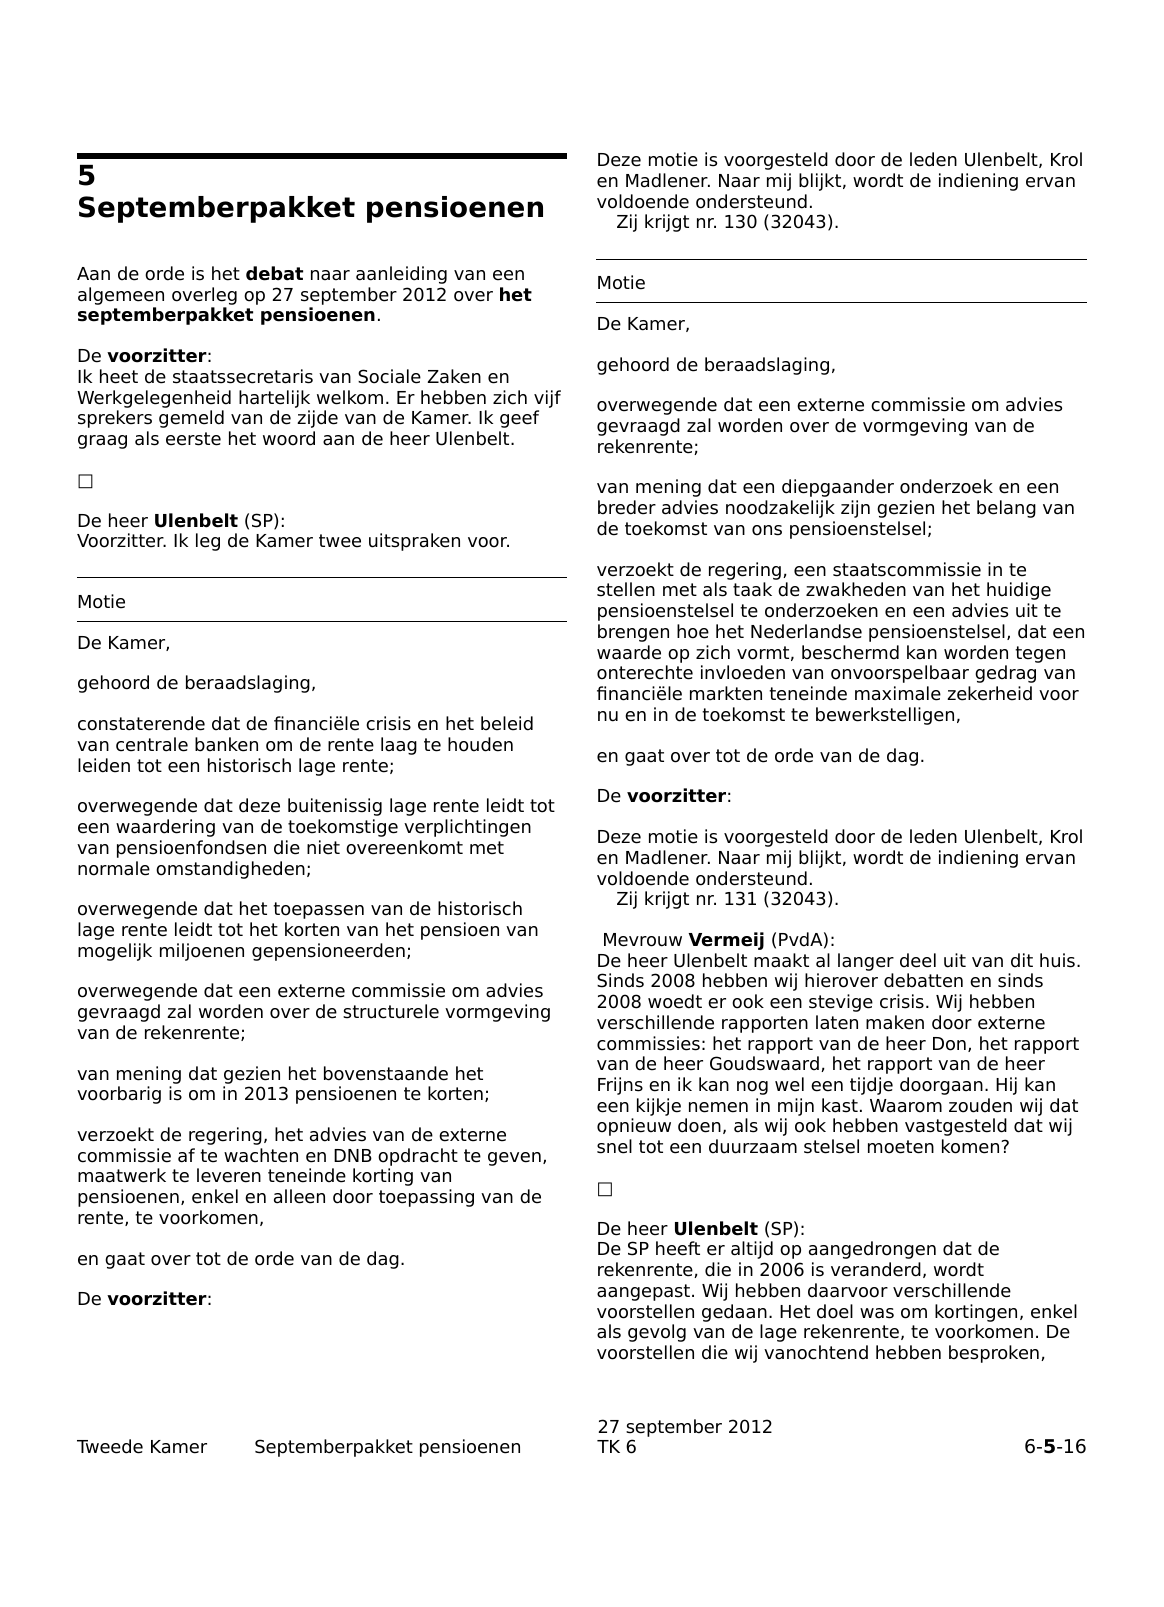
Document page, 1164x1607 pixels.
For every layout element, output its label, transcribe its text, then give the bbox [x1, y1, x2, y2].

text van mening dat gezien het bovenstaande het voorbarig is om in 2013 pensioenen te korten; [77, 1063, 567, 1105]
text overwegende dat een externe commissie om advies gevraagd zal worden over de vormgeving van de rekenrente; [596, 395, 1087, 457]
text gehoord de beraadslaging, [596, 354, 1087, 375]
text Deze motie is voorgesteld door de leden Ulenbelt, Krol en Madlener. Naar mij blijkt, wordt de indiening ervan voldoende ondersteund. [596, 150, 1087, 212]
text Zij krijgt nr. 131 (32043). [596, 889, 1087, 910]
text overwegende dat een externe commissie om advies gevraagd zal worden over de structurele vormgeving van de rekenrente; [77, 981, 567, 1043]
text De Kamer, [77, 632, 567, 653]
text overwegende dat het toepassen van de historisch lage rente leidt tot het korten van het pensioen van mogelijk miljoenen gepensioneerden; [77, 899, 567, 961]
text en gaat over tot de orde van de dag. [596, 745, 1087, 766]
text Ik heet de staatssecretaris van Sociale Zaken en Werkgelegenheid hartelijk welkom. Er hebben zich vijf sprekers gemeld van de zijde van de Kamer. Ik geef graag als eerste het woord aan de heer Ulenbelt. [77, 367, 567, 450]
text □ [596, 1178, 1087, 1198]
text verzoekt de regering, het advies van de externe commissie af te wachten en DNB opdracht te geven, maatwerk te leveren teneinde korting van pensioenen, enkel en alleen door toepassing van de rente, te voorkomen, [77, 1125, 567, 1228]
text De Kamer, [596, 314, 1087, 334]
title 5 Septemberpakket pensioenen [77, 159, 567, 224]
text Motie [77, 592, 567, 612]
text constaterende dat de financiële crisis en het beleid van centrale banken om de rente laag te houden leiden tot een historisch lage rente; [77, 714, 567, 776]
text De heer Ulenbelt maakt al langer deel uit van dit huis. Sinds 2008 hebben wij hierover debatten en sinds 2008 woedt er ook een stevige crisis. Wij hebben verschillende rapporten laten maken door externe commissies: het rapport van de heer Don, het rapport van de heer Goudswaard, het rapport van de heer Frijns en ik kan nog wel een tijdje doorgaan. Hij kan een kijkje nemen in mijn kast. Waarom zouden wij dat opnieuw doen, als wij ook hebben vastgesteld dat wij snel tot een duurzaam stelsel moeten komen? [596, 951, 1087, 1158]
text Voorzitter. Ik leg de Kamer twee uitspraken voor. [77, 531, 567, 552]
text De heer Ulenbelt (SP): [77, 510, 567, 531]
text De voorzitter: [596, 786, 1087, 807]
text Aan de orde is het debat naar aanleiding van een algemeen overleg op 27 september 2012 over het septemberpakket pensioenen. [77, 264, 567, 326]
text Zij krijgt nr. 130 (32043). [596, 212, 1087, 233]
text overwegende dat deze buitenissig lage rente leidt tot een waardering van de toekomstige verplichtingen van pensioenfondsen die niet overeenkomt met normale omstandigheden; [77, 796, 567, 879]
text verzoekt de regering, een staatscommissie in te stellen met als taak de zwakheden van het huidige pensioenstelsel te onderzoeken en een advies uit te brengen hoe het Nederlandse pensioenstelsel, dat een waarde op zich vormt, beschermd kan worden tegen onterechte invloeden van onvoorspelbaar gedrag van financiële markten teneinde maximale zekerheid voor nu en in de toekomst te bewerkstelligen, [596, 559, 1087, 725]
text Mevrouw Vermeij (PvdA): [596, 930, 1087, 951]
text De SP heeft er altijd op aangedrongen dat de rekenrente, die in 2006 is veranderd, wordt aangepast. Wij hebben daarvoor verschillende voorstellen gedaan. Het doel was om kortingen, enkel als gevolg van de lage rekenrente, te voorkomen. De voorstellen die wij vanochtend hebben besproken, [596, 1239, 1087, 1364]
text De voorzitter: [77, 346, 567, 367]
text □ [77, 470, 567, 490]
text van mening dat een diepgaander onderzoek en een breder advies noodzakelijk zijn gezien het belang van de toekomst van ons pensioenstelsel; [596, 477, 1087, 539]
text en gaat over tot de orde van de dag. [77, 1248, 567, 1269]
text Motie [596, 273, 1087, 294]
text De voorzitter: [77, 1289, 567, 1310]
text De heer Ulenbelt (SP): [596, 1218, 1087, 1239]
text gehoord de beraadslaging, [77, 673, 567, 694]
text Deze motie is voorgesteld door de leden Ulenbelt, Krol en Madlener. Naar mij blijkt, wordt de indiening ervan voldoende ondersteund. [596, 827, 1087, 889]
